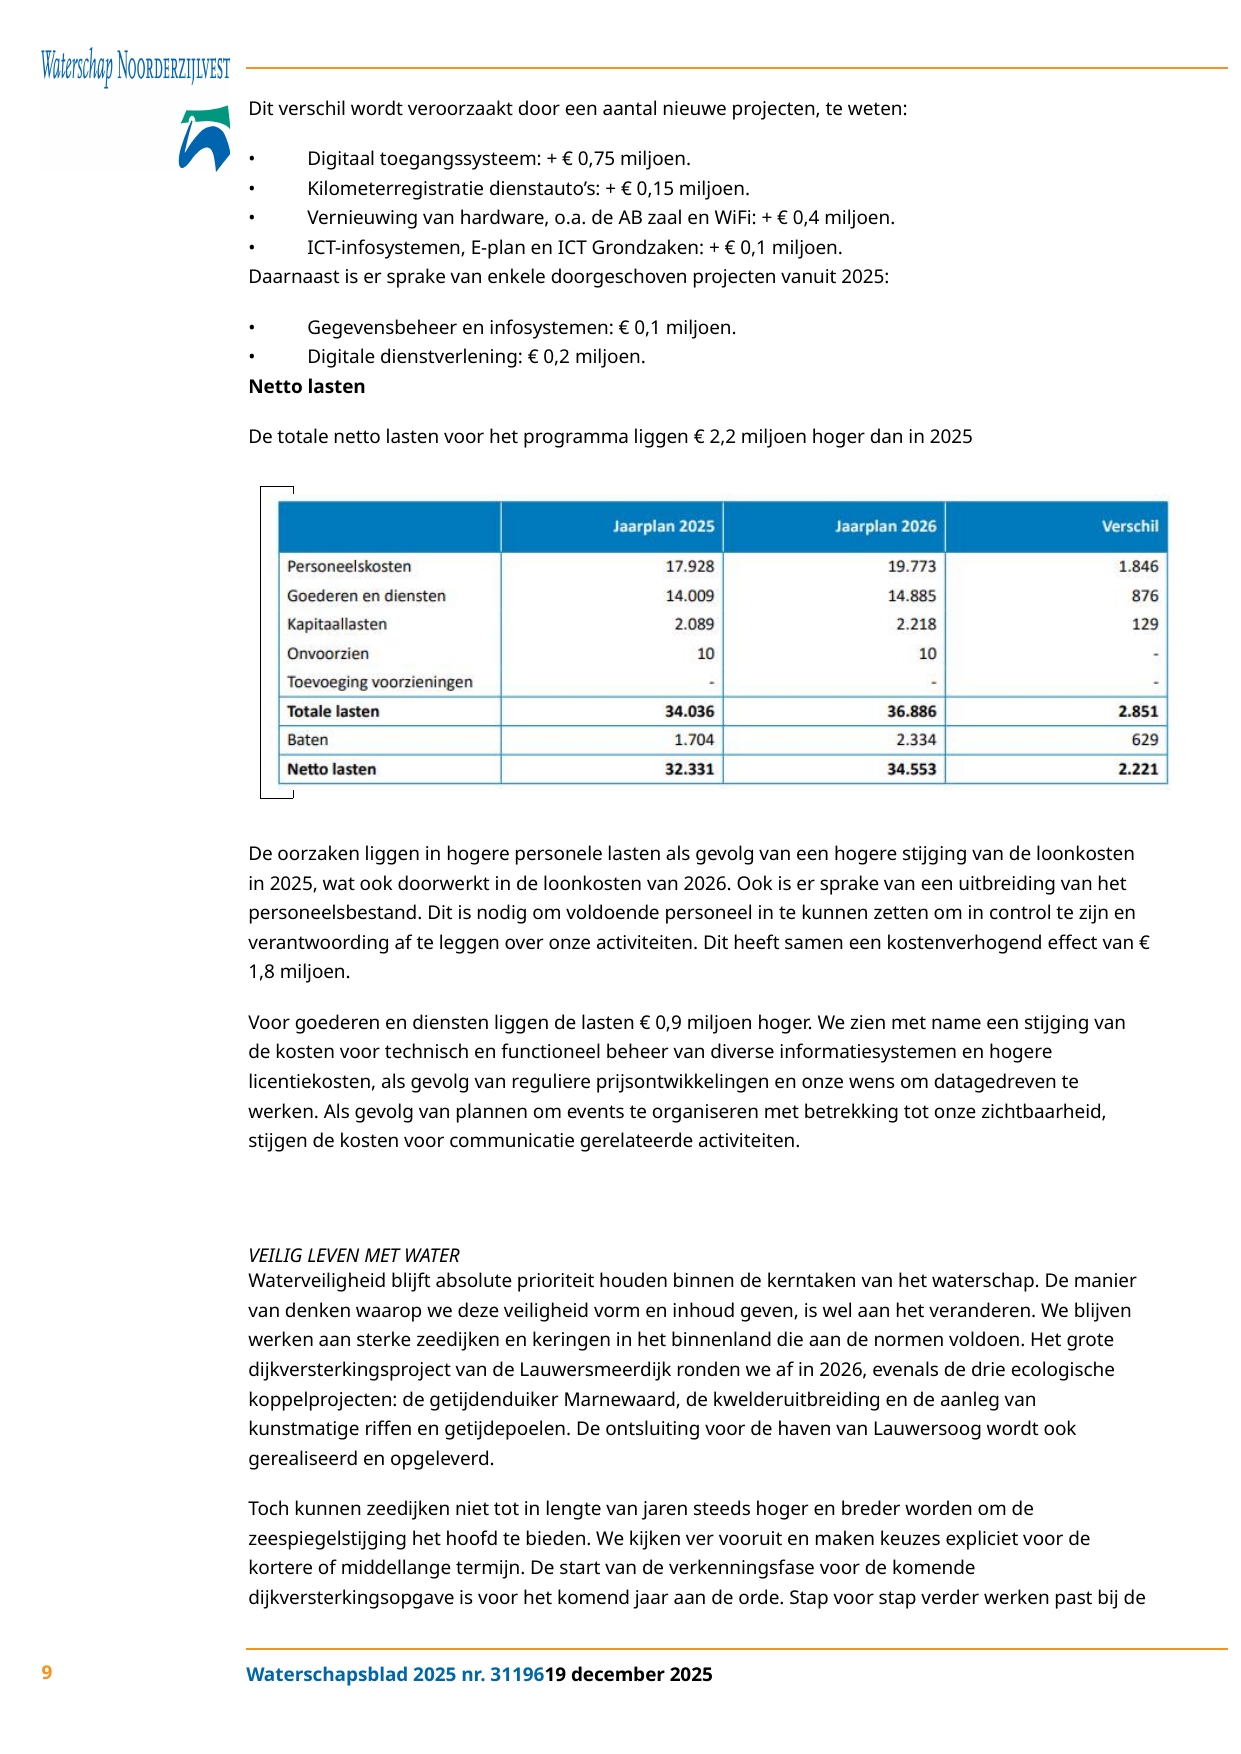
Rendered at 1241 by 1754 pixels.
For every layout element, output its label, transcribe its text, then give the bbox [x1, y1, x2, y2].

text Voor goederen en diensten liggen de lasten € 0,9 miljoen hoger. We zien met name een stijging van de kosten voor technisch en functioneel beheer van diverse informatiesystemen en hogere licentiekosten, als gevolg van reguliere prijsontwikkelingen en onze wens om datagedreven te werken. Als gevolg van plannen om events te organiseren met betrekking tot onze zichtbaarheid, stijgen de kosten voor communicatie gerelateerde activiteiten. [248, 1009, 1152, 1153]
list Gegevensbeheer en infosystemen: € 0,1 miljoen. [248, 314, 1152, 340]
list Digitaal toegangssysteem: + € 0,75 miljoen. [248, 145, 1152, 171]
list Digitale dienstverlening: € 0,2 miljoen. [248, 343, 1152, 369]
text Daarnaast is er sprake van enkele doorgeschoven projecten vanuit 2025: [248, 263, 1152, 289]
list Kilometerregistratie dienstauto’s: + € 0,15 miljoen. [248, 175, 1152, 201]
text De totale netto lasten voor het programma liggen € 2,2 miljoen hoger dan in 2025 [248, 423, 1152, 449]
picture [268, 494, 1173, 790]
text Toch kunnen zeedijken niet tot in lengte van jaren steeds hoger en breder worden om de zeespiegelstijging het hoofd te bieden. We kijken ver vooruit en maken keuzes expliciet voor de kortere of middellange termijn. De start van de verkenningsfase voor de komende dijkversterkingsopgave is voor het komend jaar aan de orde. Stap voor stap verder werken past bij de [248, 1495, 1152, 1610]
list Vernieuwing van hardware, o.a. de AB zaal en WiFi: + € 0,4 miljoen. [248, 204, 1152, 230]
text VEILIG LEVEN MET WATER [248, 1242, 1152, 1267]
text Waterveiligheid blijft absolute prioriteit houden binnen de kerntaken van het waterschap. De manier van denken waarop we deze veiligheid vorm en inhoud geven, is wel aan het veranderen. We blijven werken aan sterke zeedijken en keringen in het binnenland die aan de normen voldoen. Het grote dijkversterkingsproject van de Lauwersmeerdijk ronden we af in 2026, evenals de drie ecologische koppelprojecten: de getijdenduiker Marnewaard, de kwelderuitbreiding en de aanleg van kunstmatige riffen en getijdepoelen. De ontsluiting voor de haven van Lauwersoog wordt ook gerealiseerd en opgeleverd. [248, 1267, 1152, 1471]
list ICT-infosystemen, E-plan en ICT Grondzaken: + € 0,1 miljoen. [248, 234, 1152, 260]
text Netto lasten [248, 373, 1152, 399]
text Dit verschil wordt veroorzaakt door een aantal nieuwe projecten, te weten: [248, 95, 1152, 121]
picture [41, 47, 231, 172]
text De oorzaken liggen in hogere personele lasten als gevolg van een hogere stijging van de loonkosten in 2025, wat ook doorwerkt in de loonkosten van 2026. Ook is er sprake van een uitbreiding van het personeelsbestand. Dit is nodig om voldoende personeel in te kunnen zetten om in control te zijn en verantwoording af te leggen over onze activiteiten. Dit heeft samen een kostenverhogend effect van € 1,8 miljoen. [248, 840, 1152, 984]
